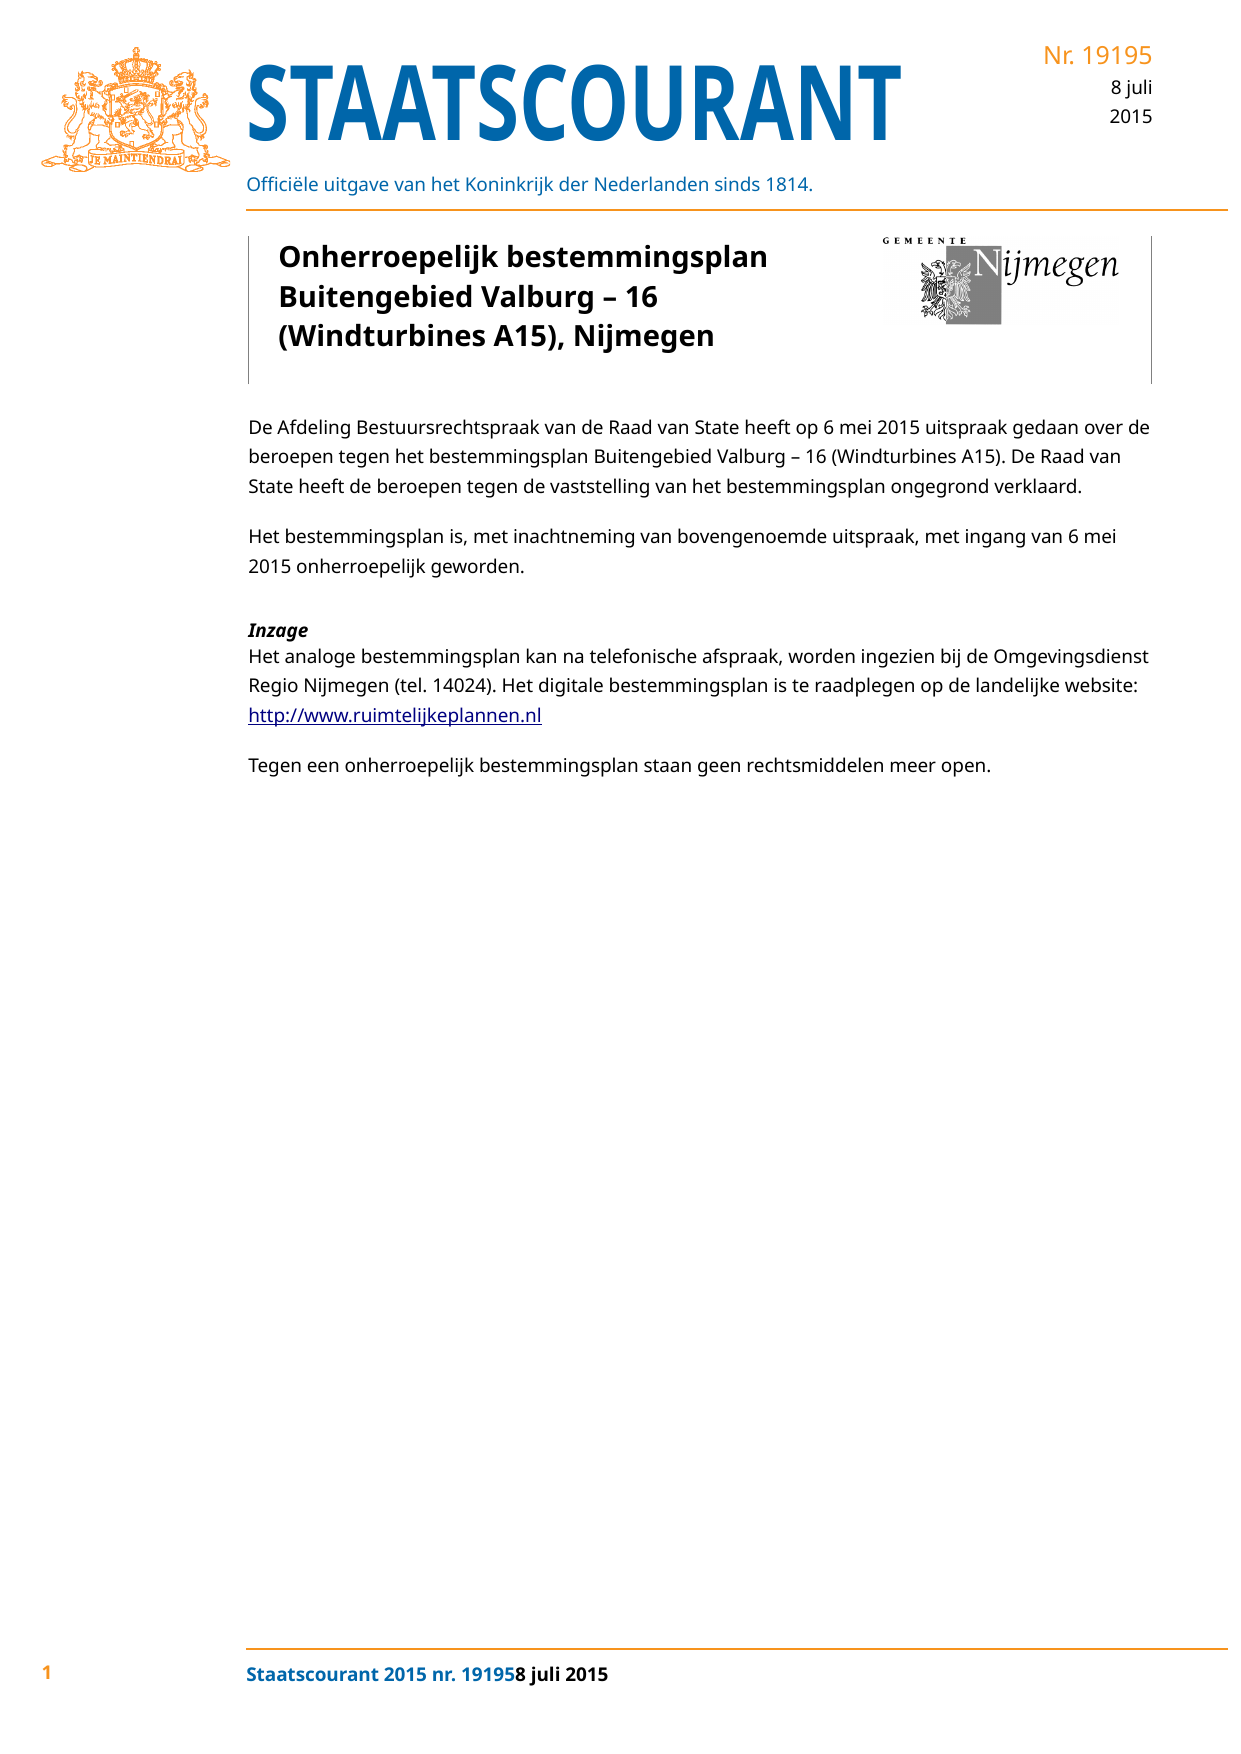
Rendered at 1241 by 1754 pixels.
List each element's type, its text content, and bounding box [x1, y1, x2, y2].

picture [41, 47, 231, 172]
table_header [850, 236, 1151, 384]
picture [882, 236, 1119, 325]
text Inzage [248, 617, 1152, 643]
table_header Onherroepelijk bestemmingsplan Buitengebied Valburg – 16 (Windturbines A15), Nijmegen [249, 236, 850, 384]
text Tegen een onherroepelijk bestemmingsplan staan geen rechtsmiddelen meer open. [248, 752, 1152, 778]
text Het analoge bestemmingsplan kan na telefonische afspraak, worden ingezien bij de Omgevingsdienst Regio Nijmegen (tel. 14024). Het digitale bestemmingsplan is te raadplegen op de landelijke website: http://www.ruimtelijkeplannen.nl [248, 643, 1152, 728]
text Het bestemmingsplan is, met inachtneming van bovengenoemde uitspraak, met ingang van 6 mei 2015 onherroepelijk geworden. [248, 523, 1152, 579]
text De Afdeling Bestuursrechtspraak van de Raad van State heeft op 6 mei 2015 uitspraak gedaan over de beroepen tegen het bestemmingsplan Buitengebied Valburg – 16 (Windturbines A15). De Raad van State heeft de beroepen tegen de vaststelling van het bestemmingsplan ongegrond verklaard. [248, 414, 1152, 499]
